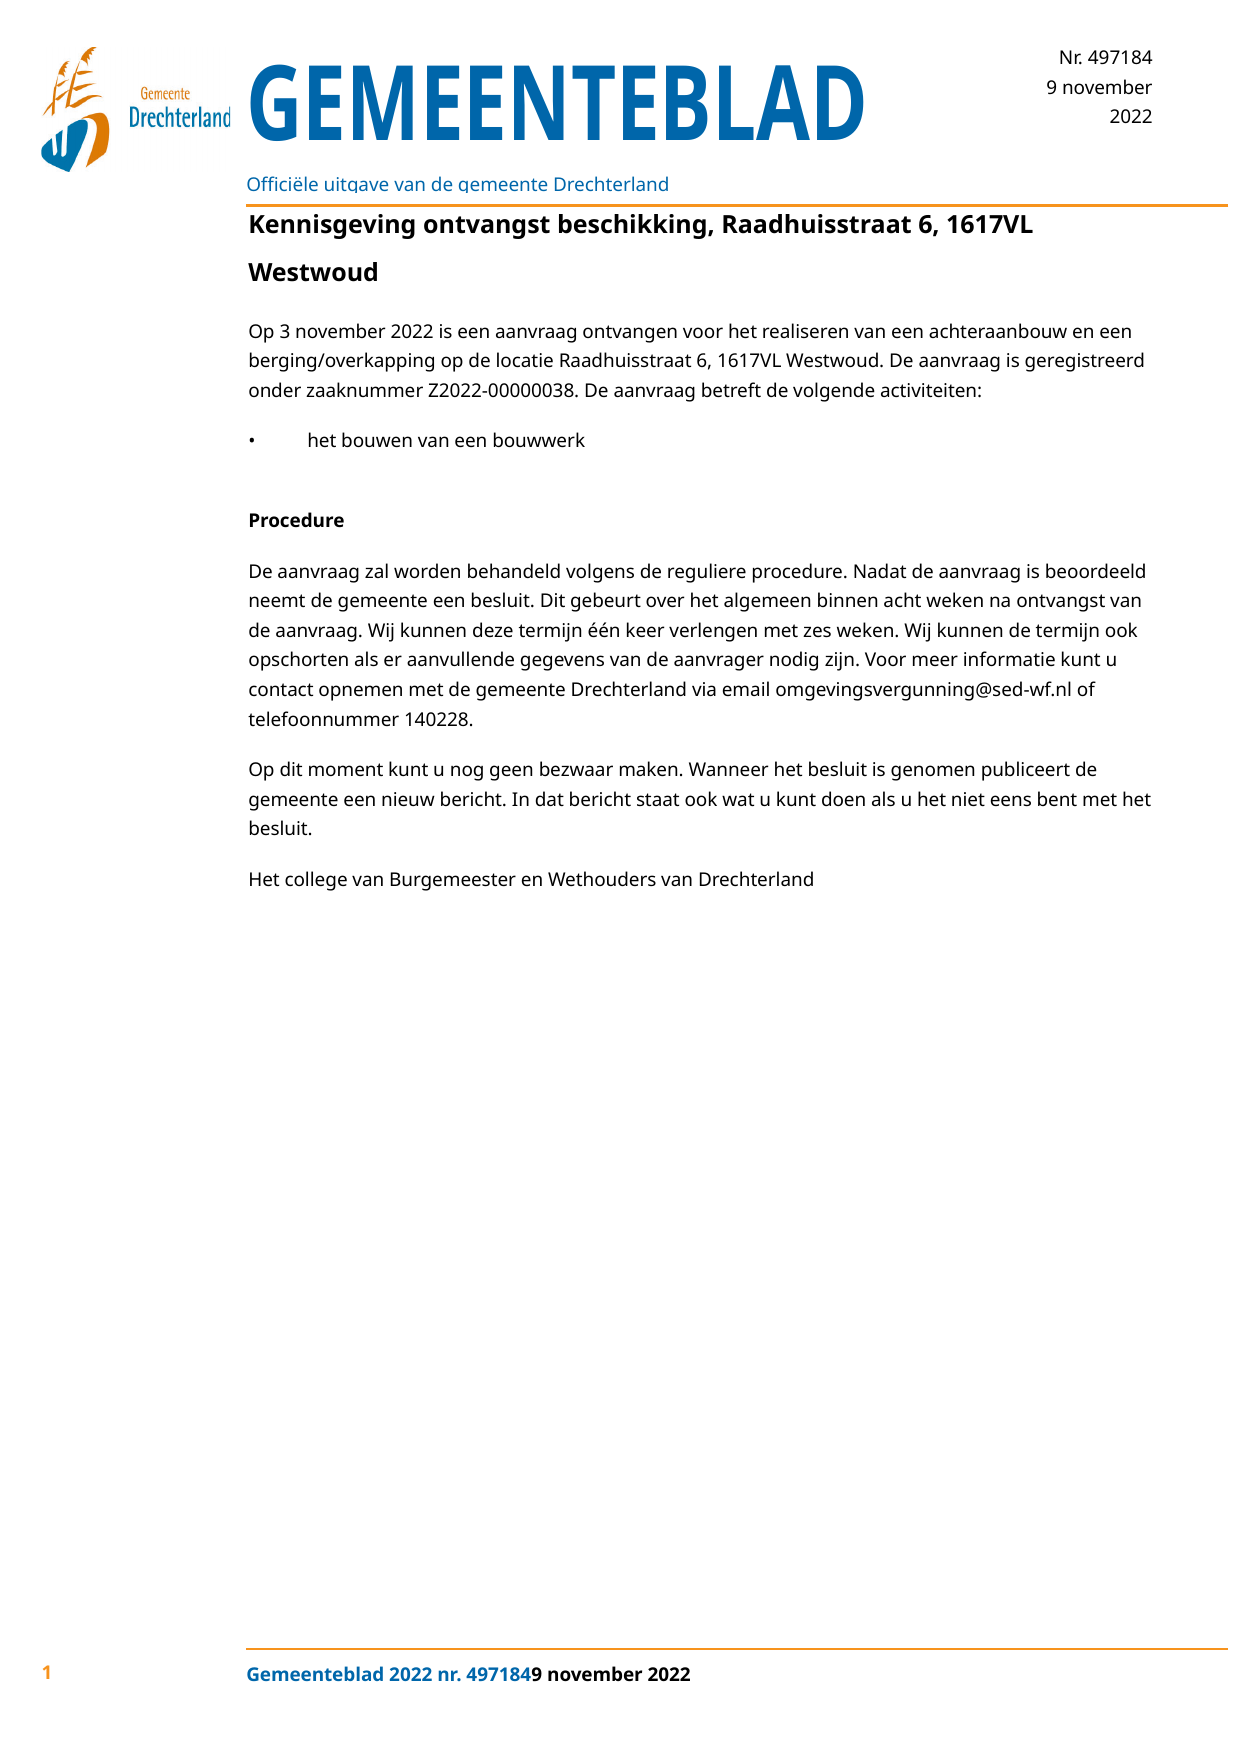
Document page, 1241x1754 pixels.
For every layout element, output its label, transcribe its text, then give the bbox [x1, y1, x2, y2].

picture [41, 158, 64, 172]
list het bouwen van een bouwwerk [248, 427, 1152, 453]
text Het college van Burgemeester en Wethouders van Drechterland [248, 866, 1152, 892]
text Procedure [248, 507, 1152, 533]
text Op 3 november 2022 is een aanvraag ontvangen voor het realiseren van een achteraanbouw en een berging/overkapping op de locatie Raadhuisstraat 6, 1617VL Westwoud. De aanvraag is geregistreerd onder zaaknummer Z2022-00000038. De aanvraag betreft de volgende activiteiten: [248, 318, 1152, 403]
text De aanvraag zal worden behandeld volgens de reguliere procedure. Nadat de aanvraag is beoordeeld neemt de gemeente een besluit. Dit gebeurt over het algemeen binnen acht weken na ontvangst van de aanvraag. Wij kunnen deze termijn één keer verlengen met zes weken. Wij kunnen de termijn ook opschorten als er aanvullende gegevens van de aanvrager nodig zijn. Voor meer informatie kunt u contact opnemen met de gemeente Drechterland via email omgevingsvergunning@sed-wf.nl of telefoonnummer 140228. [248, 558, 1152, 732]
picture [226, 115, 231, 124]
text Kennisgeving ontvangst beschikking, Raadhuisstraat 6, 1617VL Westwoud [248, 207, 1152, 288]
text Op dit moment kunt u nog geen bezwaar maken. Wanneer het besluit is genomen publiceert de gemeente een nieuw bericht. In dat bericht staat ook wat u kunt doen als u het niet eens bent met het besluit. [248, 756, 1152, 841]
picture [41, 47, 231, 172]
